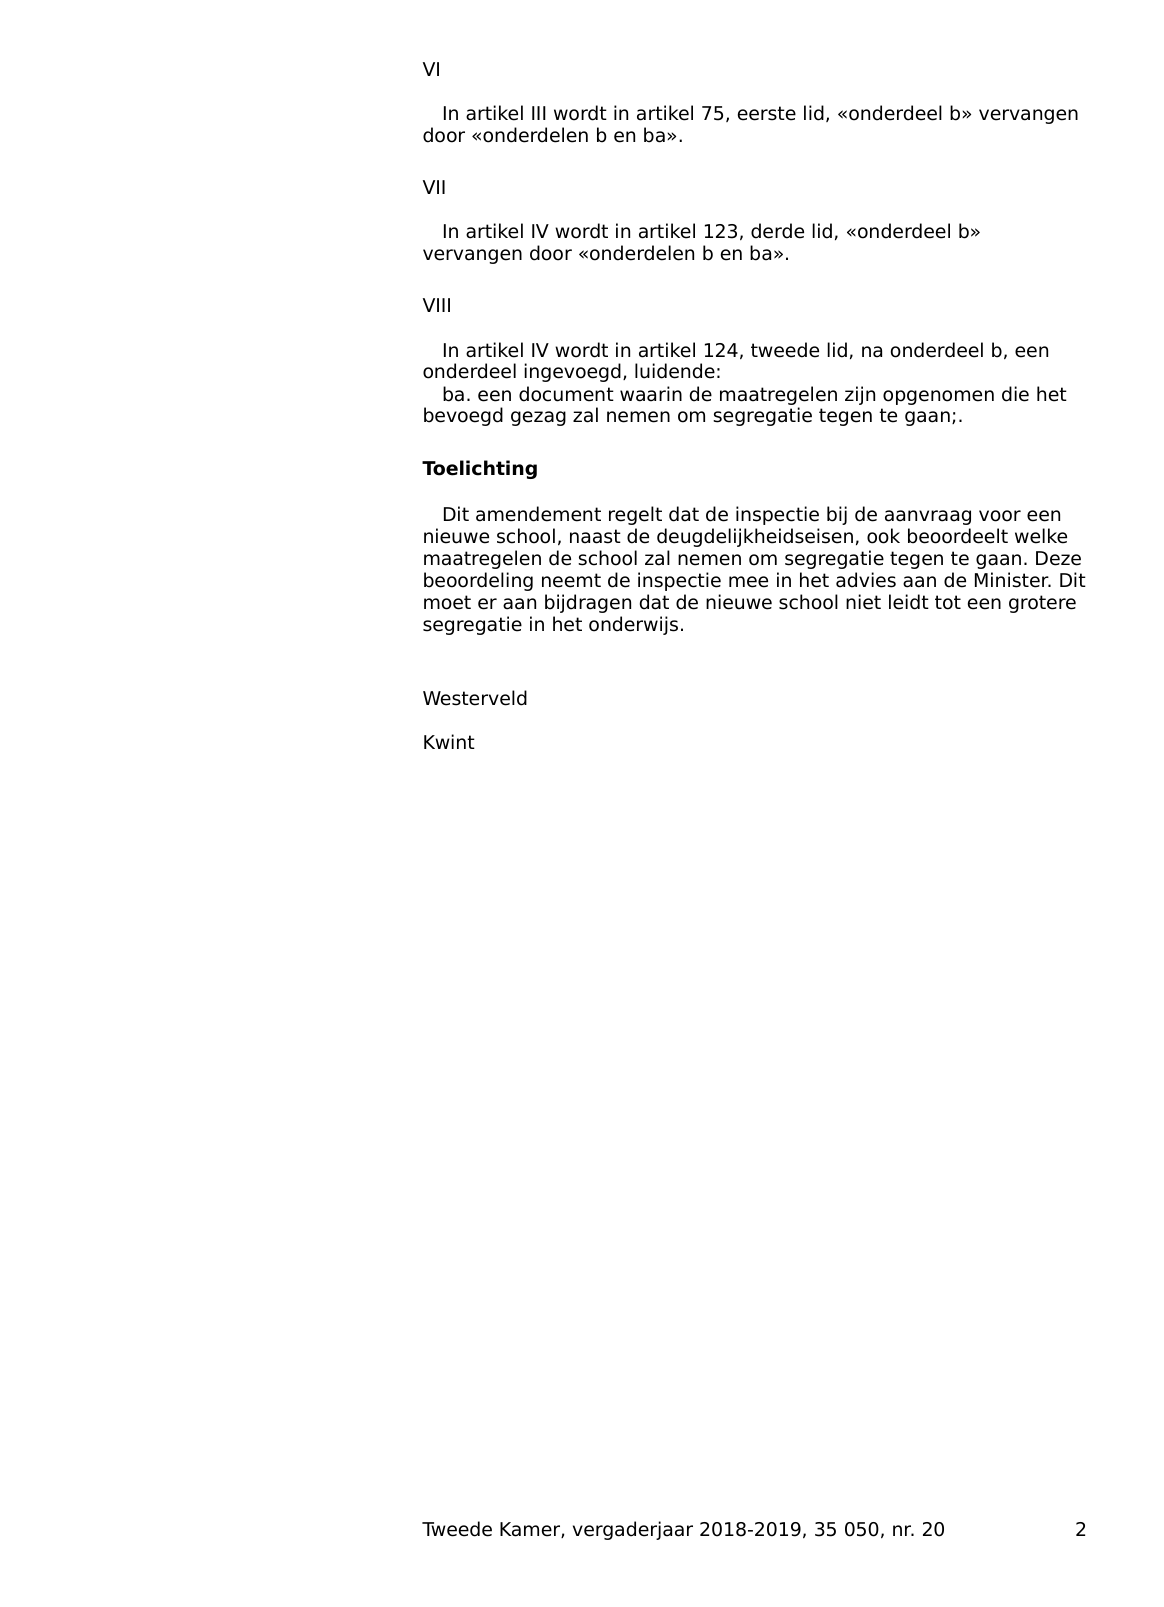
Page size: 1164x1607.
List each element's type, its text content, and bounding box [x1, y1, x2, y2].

text In artikel IV wordt in artikel 124, tweede lid, na onderdeel b, een onderdeel ingevoegd, luidende: [422, 339, 1087, 383]
text Dit amendement regelt dat de inspectie bij de aanvraag voor een nieuwe school, naast de deugdelijkheidseisen, ook beoordeelt welke maatregelen de school zal nemen om segregatie tegen te gaan. Deze beoordeling neemt de inspectie mee in het advies aan de Minister. Dit moet er aan bijdragen dat de nieuwe school niet leidt tot een grotere segregatie in het onderwijs. [422, 504, 1087, 636]
text Westerveld Kwint [422, 666, 1087, 754]
subtitle VII [422, 177, 1087, 199]
subtitle Toelichting [422, 457, 1087, 479]
subtitle VIII [422, 295, 1087, 317]
subtitle VI [422, 59, 1087, 81]
text In artikel III wordt in artikel 75, eerste lid, «onderdeel b» vervangen door «onderdelen b en ba». [422, 103, 1087, 147]
text ba. een document waarin de maatregelen zijn opgenomen die het bevoegd gezag zal nemen om segregatie tegen te gaan;. [422, 383, 1087, 427]
text In artikel IV wordt in artikel 123, derde lid, «onderdeel b» vervangen door «onderdelen b en ba». [422, 221, 1087, 265]
